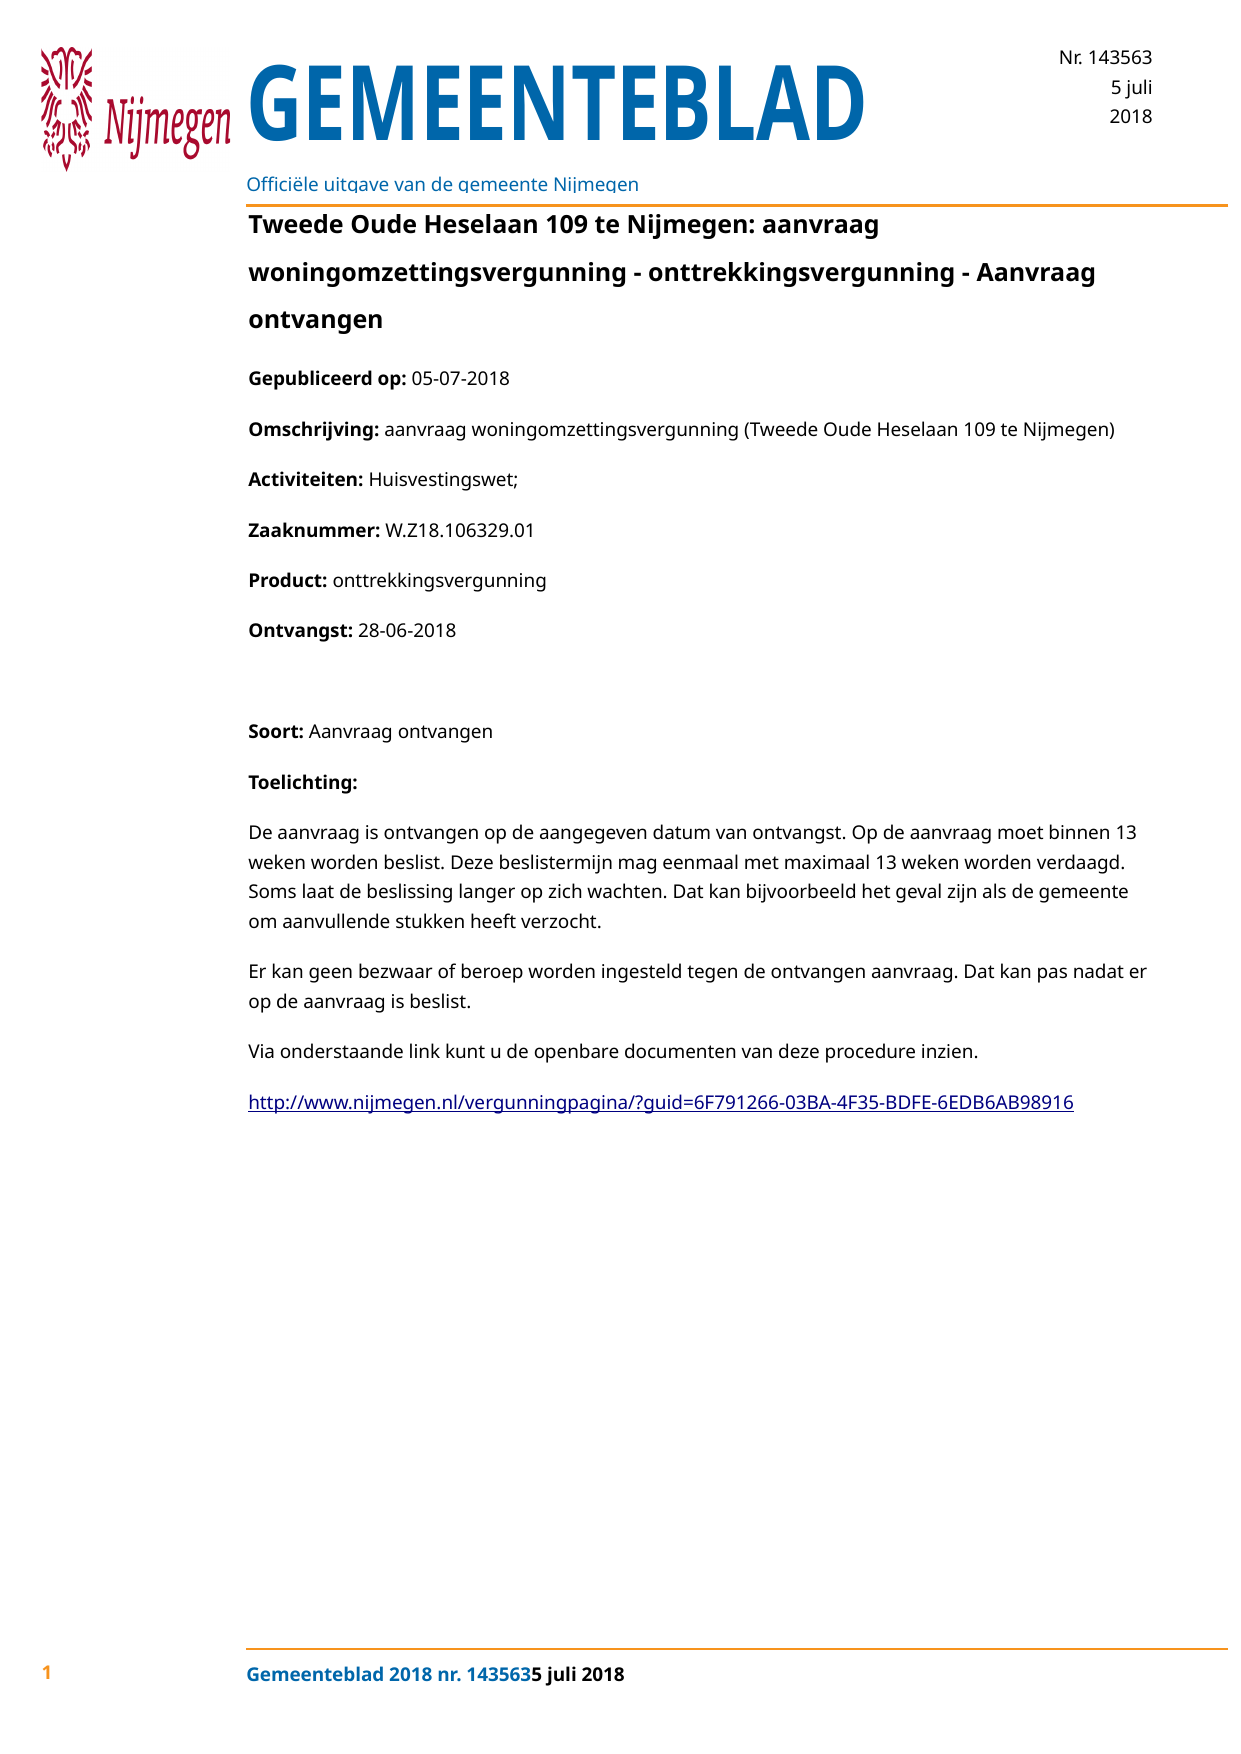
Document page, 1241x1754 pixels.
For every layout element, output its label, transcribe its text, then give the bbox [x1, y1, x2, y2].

text Toelichting: [248, 769, 1152, 794]
picture [41, 47, 231, 172]
text Omschrijving: aanvraag woningomzettingsvergunning (Tweede Oude Heselaan 109 te Nijmegen) [248, 416, 1152, 442]
text Ontvangst: 28-06-2018 [248, 618, 1152, 643]
text De aanvraag is ontvangen op de aangegeven datum van ontvangst. Op de aanvraag moet binnen 13 weken worden beslist. Deze beslistermijn mag eenmaal met maximaal 13 weken worden verdaagd. Soms laat de beslissing langer op zich wachten. Dat kan bijvoorbeeld het geval zijn als de gemeente om aanvullende stukken heeft verzocht. [248, 819, 1152, 934]
text Gepubliceerd op: 05-07-2018 [248, 366, 1152, 391]
text http://www.nijmegen.nl/vergunningpagina/?guid=6F791266-03BA-4F35-BDFE-6EDB6AB98916 [248, 1089, 1152, 1114]
text Via onderstaande link kunt u de openbare documenten van deze procedure inzien. [248, 1038, 1152, 1064]
text Er kan geen bezwaar of beroep worden ingesteld tegen de ontvangen aanvraag. Dat kan pas nadat er op de aanvraag is beslist. [248, 958, 1152, 1014]
text Product: onttrekkingsvergunning [248, 567, 1152, 593]
text Activiteiten: Huisvestingswet; [248, 466, 1152, 492]
text Soort: Aanvraag ontvangen [248, 718, 1152, 744]
text Zaaknummer: W.Z18.106329.01 [248, 517, 1152, 542]
text Tweede Oude Heselaan 109 te Nijmegen: aanvraag woningomzettingsvergunning - onttrekkingsvergunning - Aanvraag ontvangen [248, 207, 1152, 336]
